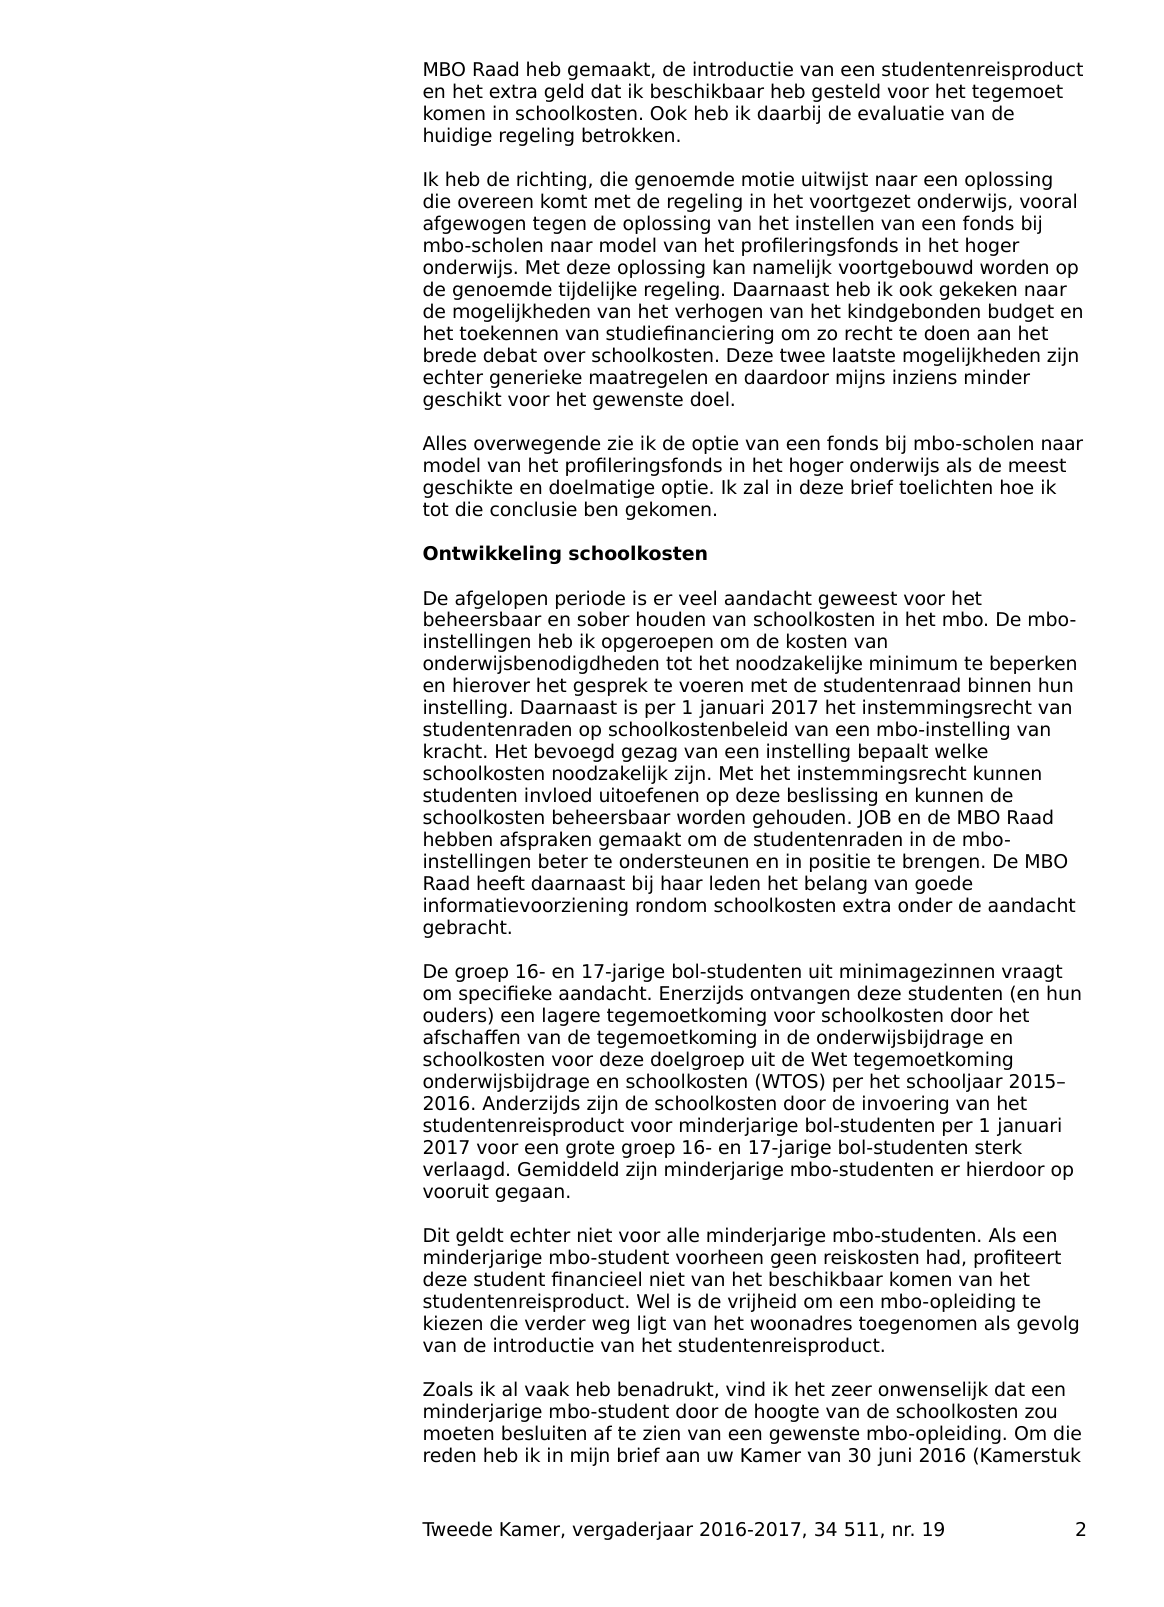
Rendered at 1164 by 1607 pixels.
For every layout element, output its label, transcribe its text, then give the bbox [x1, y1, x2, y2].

subtitle Ontwikkeling schoolkosten [422, 543, 1087, 565]
text De afgelopen periode is er veel aandacht geweest voor het beheersbaar en sober houden van schoolkosten in het mbo. De mbo-instellingen heb ik opgeroepen om de kosten van onderwijsbenodigdheden tot het noodzakelijke minimum te beperken en hierover het gesprek te voeren met de studentenraad binnen hun instelling. Daarnaast is per 1 januari 2017 het instemmingsrecht van studentenraden op schoolkostenbeleid van een mbo-instelling van kracht. Het bevoegd gezag van een instelling bepaalt welke schoolkosten noodzakelijk zijn. Met het instemmingsrecht kunnen studenten invloed uitoefenen op deze beslissing en kunnen de schoolkosten beheersbaar worden gehouden. JOB en de MBO Raad hebben afspraken gemaakt om de studentenraden in de mbo-instellingen beter te ondersteunen en in positie te brengen. De MBO Raad heeft daarnaast bij haar leden het belang van goede informatievoorziening rondom schoolkosten extra onder de aandacht gebracht. [422, 587, 1087, 939]
text Zoals ik al vaak heb benadrukt, vind ik het zeer onwenselijk dat een minderjarige mbo-student door de hoogte van de schoolkosten zou moeten besluiten af te zien van een gewenste mbo-opleiding. Om die reden heb ik in mijn brief aan uw Kamer van 30 juni 2016 (Kamerstuk [422, 1379, 1087, 1467]
text Dit geldt echter niet voor alle minderjarige mbo-studenten. Als een minderjarige mbo-student voorheen geen reiskosten had, profiteert deze student financieel niet van het beschikbaar komen van het studentenreisproduct. Wel is de vrijheid om een mbo-opleiding te kiezen die verder weg ligt van het woonadres toegenomen als gevolg van de introductie van het studentenreisproduct. [422, 1225, 1087, 1357]
text Alles overwegende zie ik de optie van een fonds bij mbo-scholen naar model van het profileringsfonds in het hoger onderwijs als de meest geschikte en doelmatige optie. Ik zal in deze brief toelichten hoe ik tot die conclusie ben gekomen. [422, 433, 1087, 521]
text De groep 16- en 17-jarige bol-studenten uit minimagezinnen vraagt om specifieke aandacht. Enerzijds ontvangen deze studenten (en hun ouders) een lagere tegemoetkoming voor schoolkosten door het afschaffen van de tegemoetkoming in de onderwijsbijdrage en schoolkosten voor deze doelgroep uit de Wet tegemoetkoming onderwijsbijdrage en schoolkosten (WTOS) per het schooljaar 2015–2016. Anderzijds zijn de schoolkosten door de invoering van het studentenreisproduct voor minderjarige bol-studenten per 1 januari 2017 voor een grote groep 16- en 17-jarige bol-studenten sterk verlaagd. Gemiddeld zijn minderjarige mbo-studenten er hierdoor op vooruit gegaan. [422, 961, 1087, 1203]
text Ik heb de richting, die genoemde motie uitwijst naar een oplossing die overeen komt met de regeling in het voortgezet onderwijs, vooral afgewogen tegen de oplossing van het instellen van een fonds bij mbo-scholen naar model van het profileringsfonds in het hoger onderwijs. Met deze oplossing kan namelijk voortgebouwd worden op de genoemde tijdelijke regeling. Daarnaast heb ik ook gekeken naar de mogelijkheden van het verhogen van het kindgebonden budget en het toekennen van studiefinanciering om zo recht te doen aan het brede debat over schoolkosten. Deze twee laatste mogelijkheden zijn echter generieke maatregelen en daardoor mijns inziens minder geschikt voor het gewenste doel. [422, 169, 1087, 411]
text MBO Raad heb gemaakt, de introductie van een studentenreisproduct en het extra geld dat ik beschikbaar heb gesteld voor het tegemoet komen in schoolkosten. Ook heb ik daarbij de evaluatie van de huidige regeling betrokken. [422, 59, 1087, 147]
